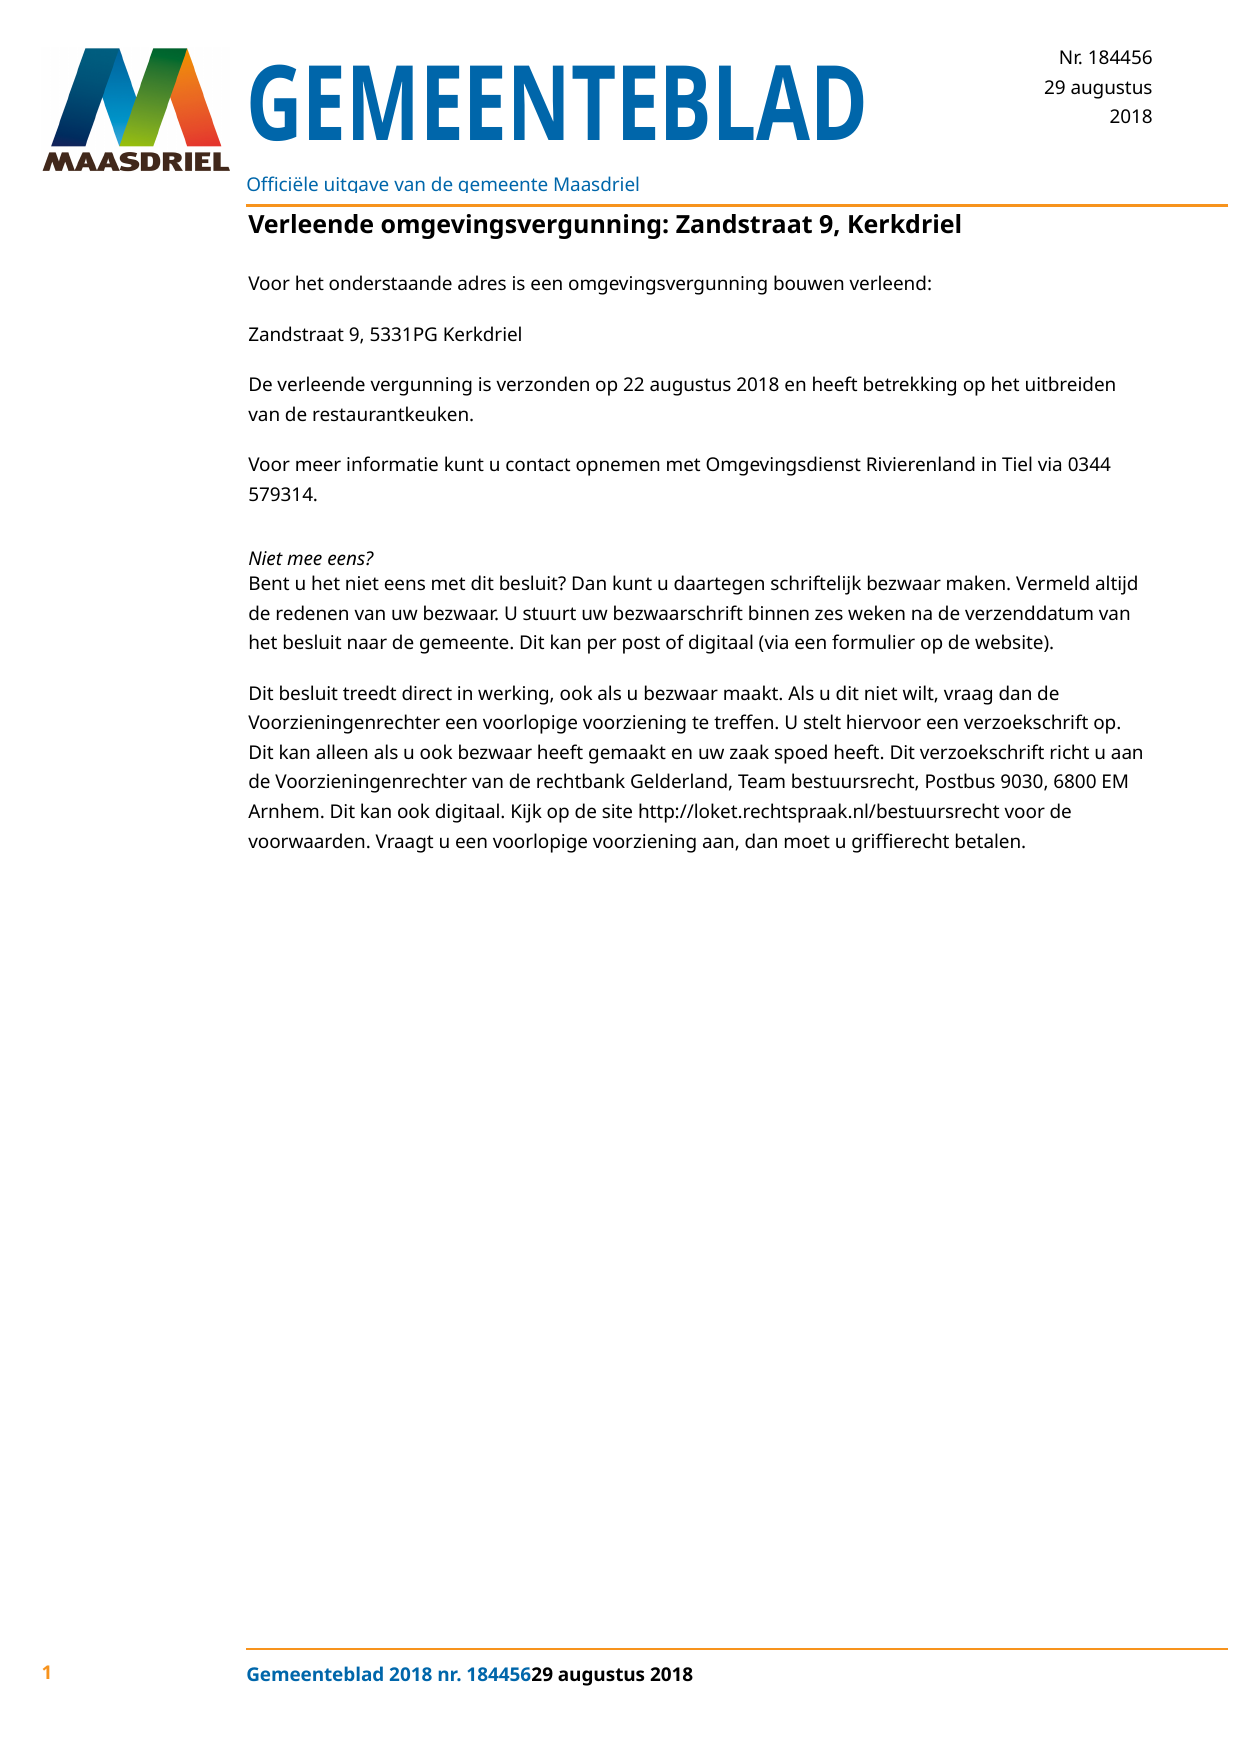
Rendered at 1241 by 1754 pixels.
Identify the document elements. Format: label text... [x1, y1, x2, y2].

picture [41, 47, 231, 172]
text Bent u het niet eens met dit besluit? Dan kunt u daartegen schriftelijk bezwaar maken. Vermeld altijd de redenen van uw bezwaar. U stuurt uw bezwaarschrift binnen zes weken na de verzenddatum van het besluit naar de gemeente. Dit kan per post of digitaal (via een formulier op de website). [248, 570, 1152, 655]
text Verleende omgevingsvergunning: Zandstraat 9, Kerkdriel [248, 207, 1152, 241]
text Zandstraat 9, 5331PG Kerkdriel [248, 321, 1152, 346]
text Niet mee eens? [248, 545, 1152, 570]
text De verleende vergunning is verzonden op 22 augustus 2018 en heeft betrekking op het uitbreiden van de restaurantkeuken. [248, 371, 1152, 426]
text Dit besluit treedt direct in werking, ook als u bezwaar maakt. Als u dit niet wilt, vraag dan de Voorzieningenrechter een voorlopige voorziening te treffen. U stelt hiervoor een verzoekschrift op. Dit kan alleen als u ook bezwaar heeft gemaakt en uw zaak spoed heeft. Dit verzoekschrift richt u aan de Voorzieningenrechter van de rechtbank Gelderland, Team bestuursrecht, Postbus 9030, 6800 EM Arnhem. Dit kan ook digitaal. Kijk op de site http://loket.rechtspraak.nl/bestuursrecht voor de voorwaarden. Vraagt u een voorlopige voorziening aan, dan moet u griffierecht betalen. [248, 680, 1152, 854]
text Voor het onderstaande adres is een omgevingsvergunning bouwen verleend: [248, 270, 1152, 296]
text Voor meer informatie kunt u contact opnemen met Omgevingsdienst Rivierenland in Tiel via 0344 579314. [248, 451, 1152, 506]
